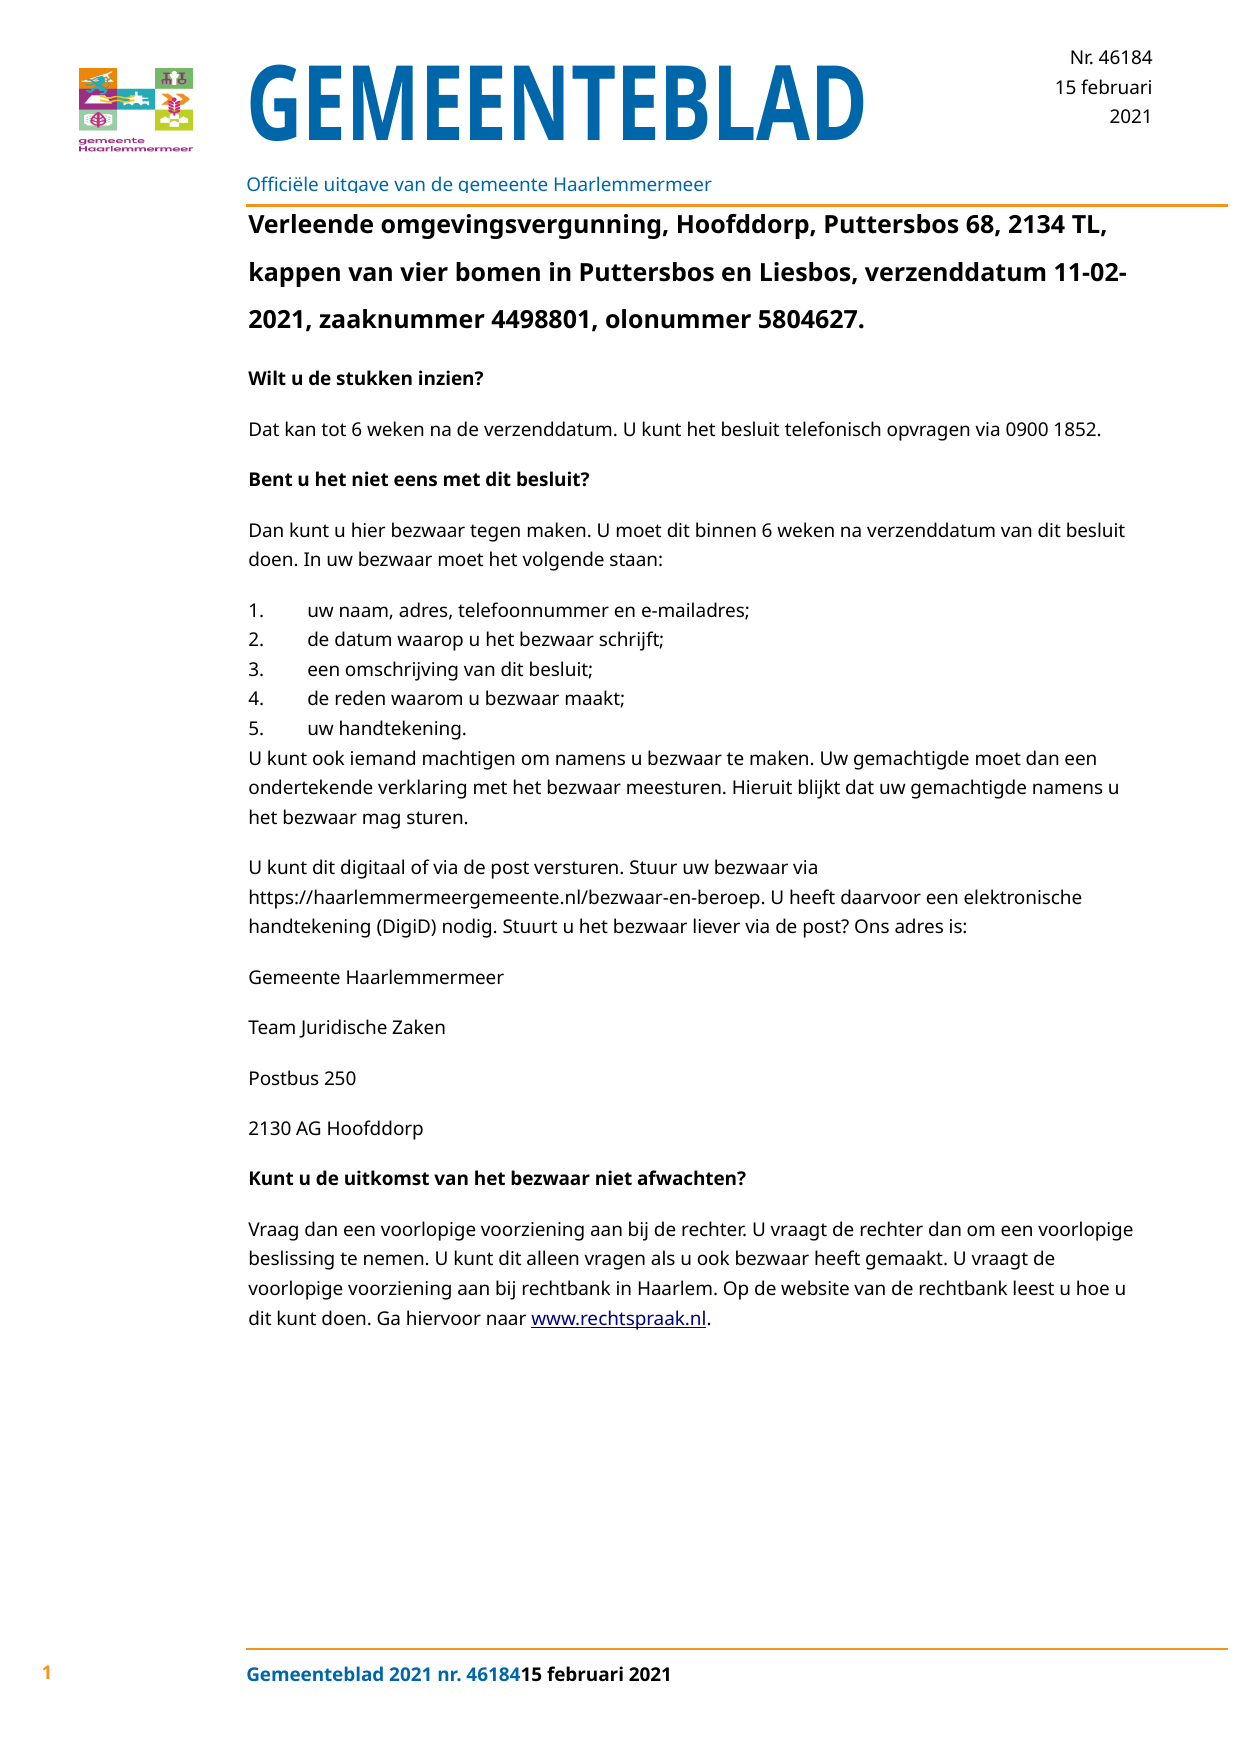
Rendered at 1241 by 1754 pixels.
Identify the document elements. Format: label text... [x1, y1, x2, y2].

text Dat kan tot 6 weken na de verzenddatum. U kunt het besluit telefonisch opvragen via 0900 1852. [248, 416, 1152, 442]
list de reden waarom u bezwaar maakt; [248, 686, 1152, 711]
text Wilt u de stukken inzien? [248, 366, 1152, 391]
text Verleende omgevingsvergunning, Hoofddorp, Puttersbos 68, 2134 TL, kappen van vier bomen in Puttersbos en Liesbos, verzenddatum 11-02-2021, zaaknummer 4498801, olonummer 5804627. [248, 207, 1152, 336]
text Gemeente Haarlemmermeer [248, 964, 1152, 989]
text U kunt dit digitaal of via de post versturen. Stuur uw bezwaar via https://haarlemmermeergemeente.nl/bezwaar-en-beroep. U heeft daarvoor een elektronische handtekening (DigiD) nodig. Stuurt u het bezwaar liever via de post? Ons adres is: [248, 854, 1152, 939]
list uw handtekening. [248, 715, 1152, 741]
text 2130 AG Hoofddorp [248, 1115, 1152, 1141]
list uw naam, adres, telefoonnummer en e-mailadres; [248, 597, 1152, 622]
text Dan kunt u hier bezwaar tegen maken. U moet dit binnen 6 weken na verzenddatum van dit besluit doen. In uw bezwaar moet het volgende staan: [248, 517, 1152, 572]
text Kunt u de uitkomst van het bezwaar niet afwachten? [248, 1166, 1152, 1191]
picture [41, 47, 231, 172]
text Postbus 250 [248, 1065, 1152, 1090]
text Bent u het niet eens met dit besluit? [248, 466, 1152, 492]
text Vraag dan een voorlopige voorziening aan bij de rechter. U vraagt de rechter dan om een voorlopige beslissing te nemen. U kunt dit alleen vragen als u ook bezwaar heeft gemaakt. U vraagt de voorlopige voorziening aan bij rechtbank in Haarlem. Op de website van de rechtbank leest u hoe u dit kunt doen. Ga hiervoor naar www.rechtspraak.nl. [248, 1216, 1152, 1330]
list een omschrijving van dit besluit; [248, 656, 1152, 682]
text Team Juridische Zaken [248, 1014, 1152, 1040]
text U kunt ook iemand machtigen om namens u bezwaar te maken. Uw gemachtigde moet dan een ondertekende verklaring met het bezwaar meesturen. Hieruit blijkt dat uw gemachtigde namens u het bezwaar mag sturen. [248, 745, 1152, 829]
list de datum waarop u het bezwaar schrijft; [248, 626, 1152, 652]
